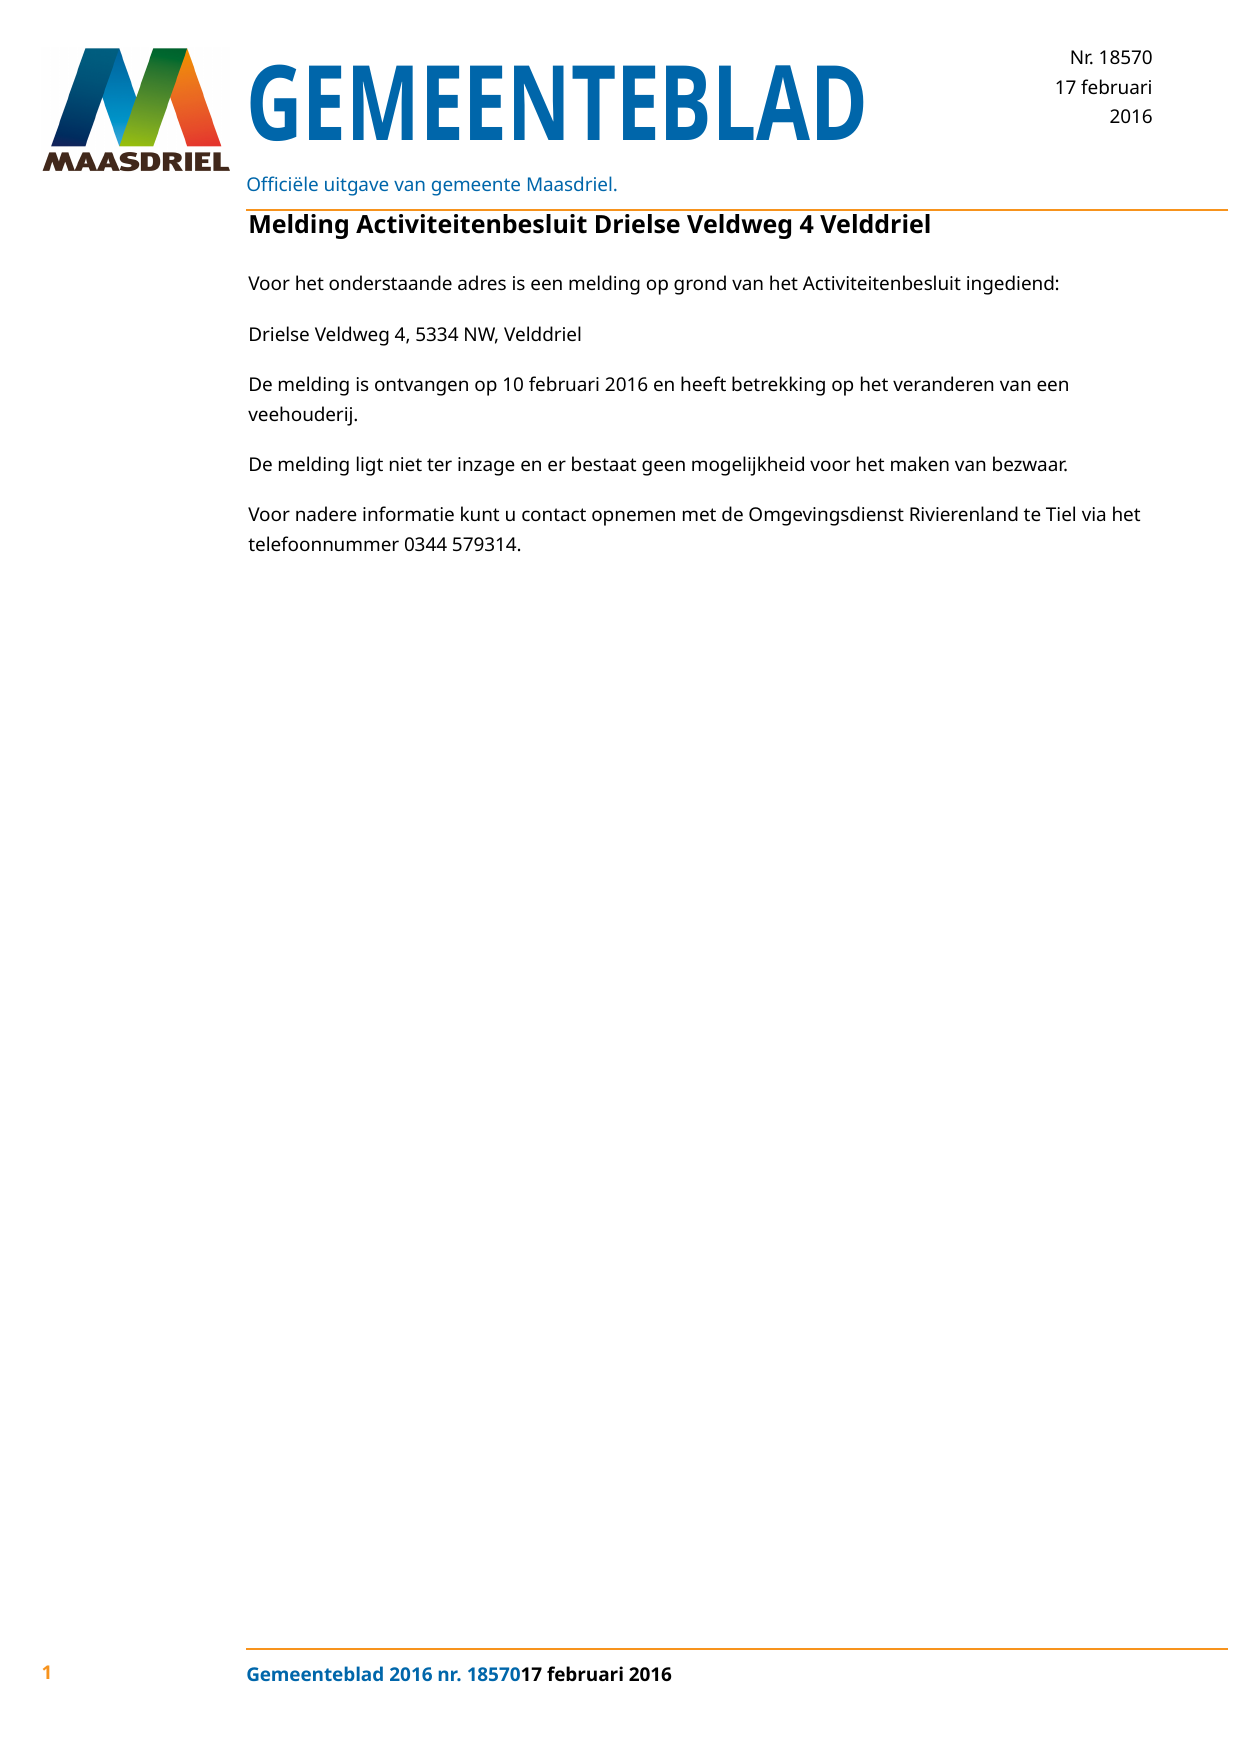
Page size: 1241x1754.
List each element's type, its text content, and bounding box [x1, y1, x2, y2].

text Voor het onderstaande adres is een melding op grond van het Activiteitenbesluit ingediend: [248, 270, 1152, 296]
picture [41, 47, 231, 172]
text Melding Activiteitenbesluit Drielse Veldweg 4 Velddriel [248, 211, 1152, 241]
text De melding ligt niet ter inzage en er bestaat geen mogelijkheid voor het maken van bezwaar. [248, 451, 1152, 477]
text Drielse Veldweg 4, 5334 NW, Velddriel [248, 321, 1152, 346]
text De melding is ontvangen op 10 februari 2016 en heeft betrekking op het veranderen van een veehouderij. [248, 371, 1152, 426]
text Voor nadere informatie kunt u contact opnemen met de Omgevingsdienst Rivierenland te Tiel via het telefoonnummer 0344 579314. [248, 502, 1152, 557]
